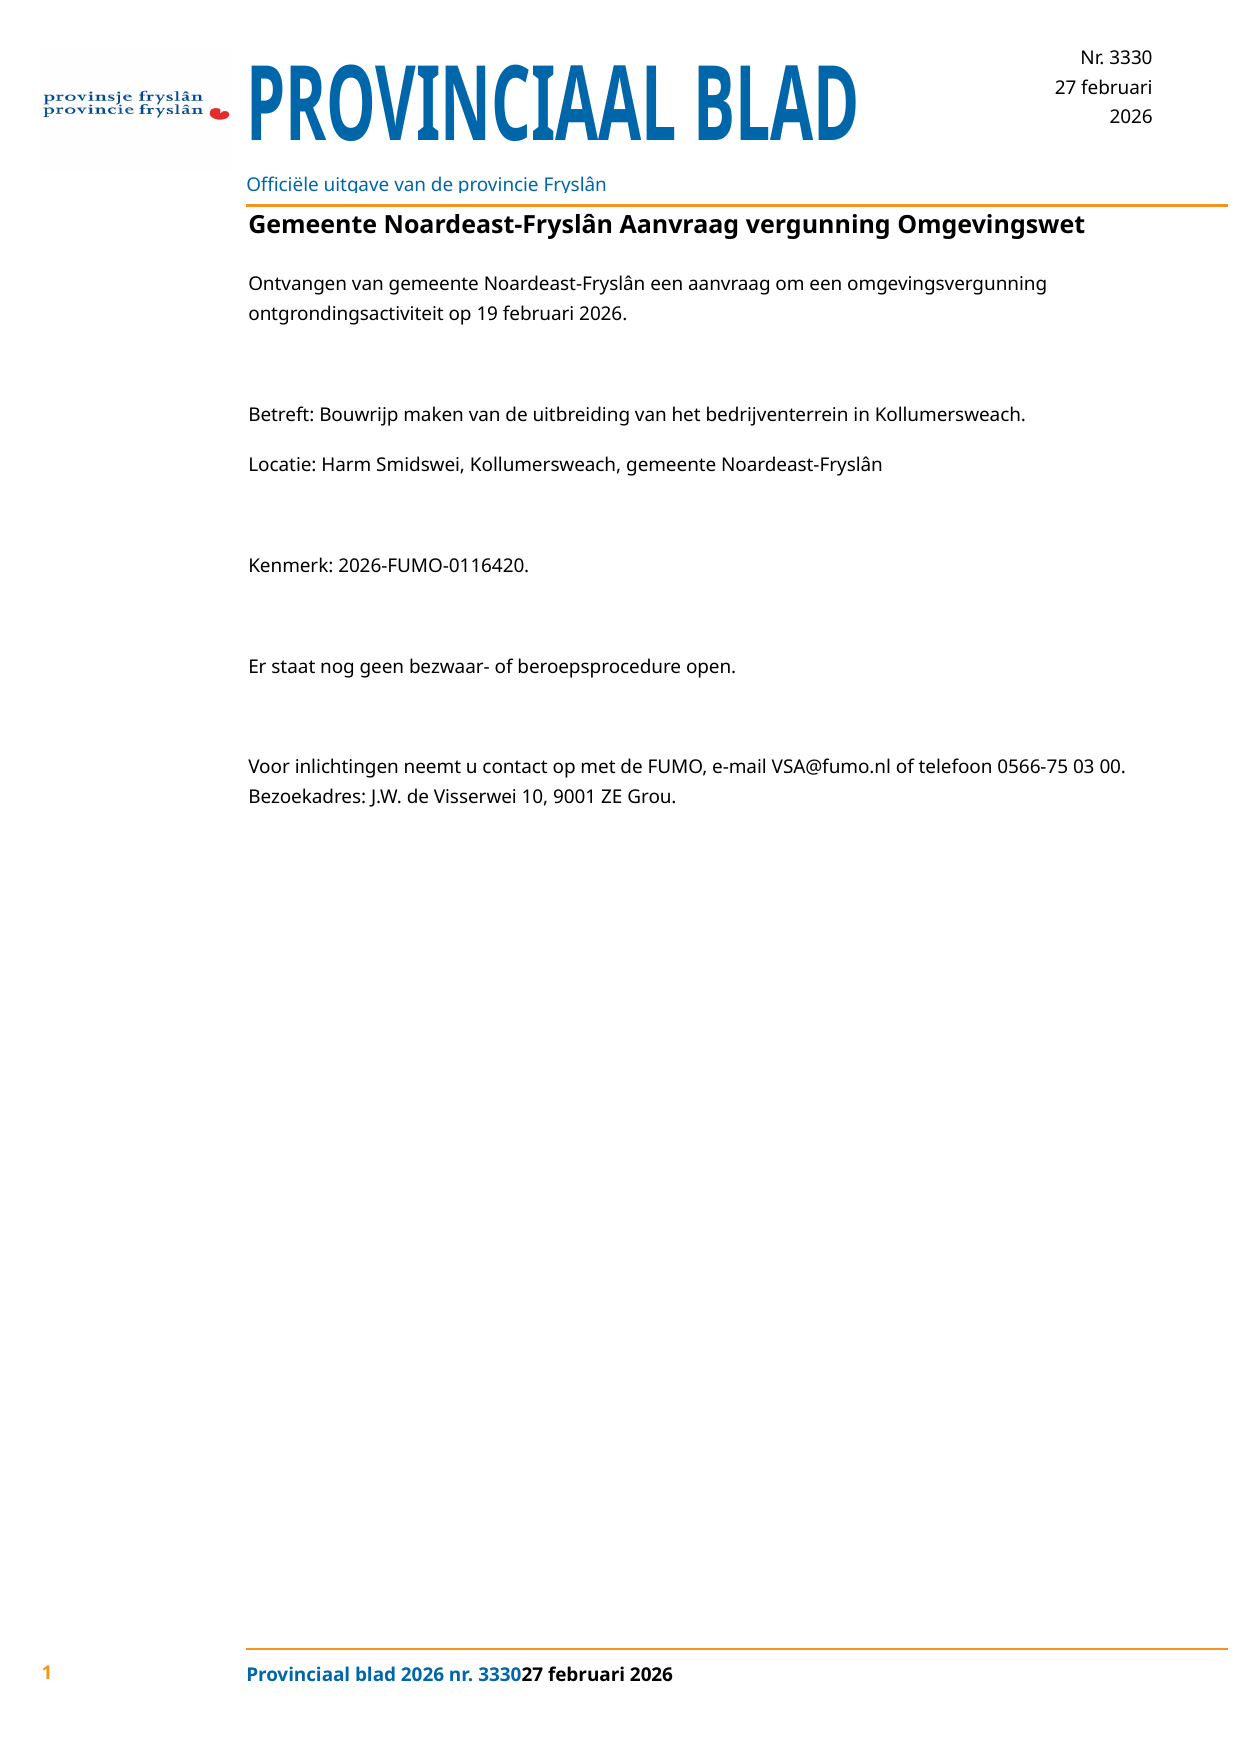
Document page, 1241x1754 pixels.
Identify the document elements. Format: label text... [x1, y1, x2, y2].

text Kenmerk: 2026-FUMO-0116420. [248, 552, 1152, 578]
text Locatie: Harm Smidswei, Kollumersweach, gemeente Noardeast-Fryslân [248, 451, 1152, 477]
text Er staat nog geen bezwaar- of beroepsprocedure open. [248, 653, 1152, 678]
text Ontvangen van gemeente Noardeast-Fryslân een aanvraag om een omgevingsvergunning ontgrondingsactiviteit op 19 februari 2026. [248, 270, 1152, 326]
text Gemeente Noardeast-Fryslân Aanvraag vergunning Omgevingswet [248, 207, 1152, 241]
text Betreft: Bouwrijp maken van de uitbreiding van het bedrijventerrein in Kollumersweach. [248, 401, 1152, 426]
picture [41, 47, 231, 172]
text Voor inlichtingen neemt u contact op met de FUMO, e-mail VSA@fumo.nl of telefoon 0566-75 03 00. Bezoekadres: J.W. de Visserwei 10, 9001 ZE Grou. [248, 754, 1152, 809]
